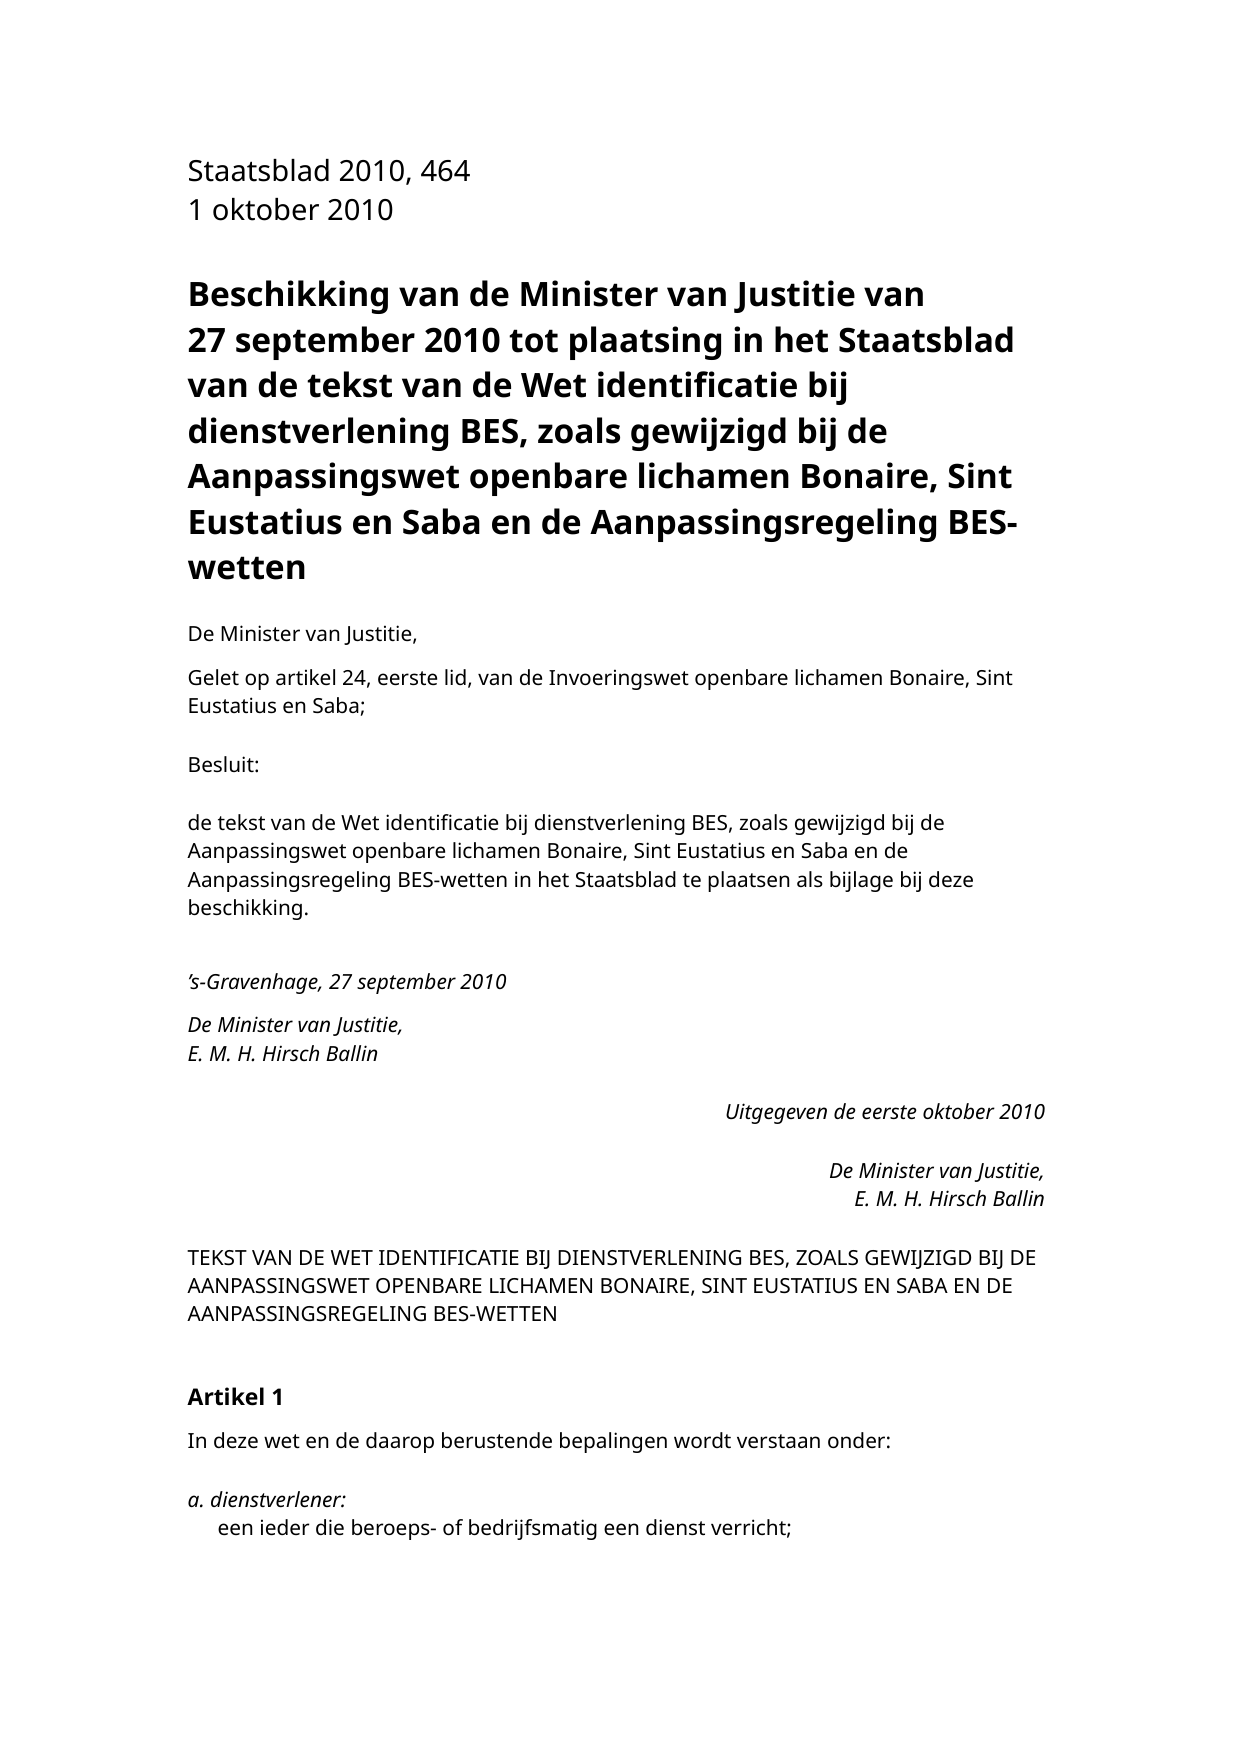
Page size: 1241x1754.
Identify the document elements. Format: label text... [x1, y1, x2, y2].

text ’s-Gravenhage, 27 september 2010 [187, 967, 1053, 995]
text De Minister van Justitie, [187, 1156, 1053, 1184]
text Uitgegeven de eerste oktober 2010 [187, 1097, 1053, 1126]
text E. M. H. Hirsch Ballin [187, 1184, 1053, 1213]
text De Minister van Justitie, [187, 619, 1053, 648]
subtitle Artikel 1 [187, 1380, 1053, 1412]
text Besluit: [187, 750, 1053, 778]
text De Minister van Justitie, [187, 1010, 1053, 1039]
text E. M. H. Hirsch Ballin [187, 1039, 1053, 1067]
text Gelet op artikel 24, eerste lid, van de Invoeringswet openbare lichamen Bonaire, Sint Eustatius en Saba; [187, 663, 1053, 720]
text a. dienstverlener: [187, 1485, 1053, 1513]
subtitle Beschikking van de Minister van Justitie van 27 september 2010 tot plaatsing in het Staatsblad van de tekst van de Wet identificatie bij dienstverlening BES, zoals gewijzigd bij de Aanpassingswet openbare lichamen Bonaire, Sint Eustatius en Saba en de Aanpassingsregeling BES-wetten [187, 271, 1053, 589]
subtitle TEKST VAN DE WET IDENTIFICATIE BIJ DIENSTVERLENING BES, ZOALS GEWIJZIGD BIJ DE AANPASSINGSWET OPENBARE LICHAMEN BONAIRE, SINT EUSTATIUS EN SABA EN DE AANPASSINGSREGELING BES-WETTEN [187, 1243, 1053, 1328]
text de tekst van de Wet identificatie bij dienstverlening BES, zoals gewijzigd bij de Aanpassingswet openbare lichamen Bonaire, Sint Eustatius en Saba en de Aanpassingsregeling BES-wetten in het Staatsblad te plaatsen als bijlage bij deze beschikking. [187, 808, 1053, 922]
text Staatsblad 2010, 464 [187, 150, 1053, 190]
text In deze wet en de daarop berustende bepalingen wordt verstaan onder: [187, 1427, 1053, 1455]
text een ieder die beroeps- of bedrijfsmatig een dienst verricht; [217, 1513, 1053, 1542]
text 1 oktober 2010 [187, 190, 1053, 229]
